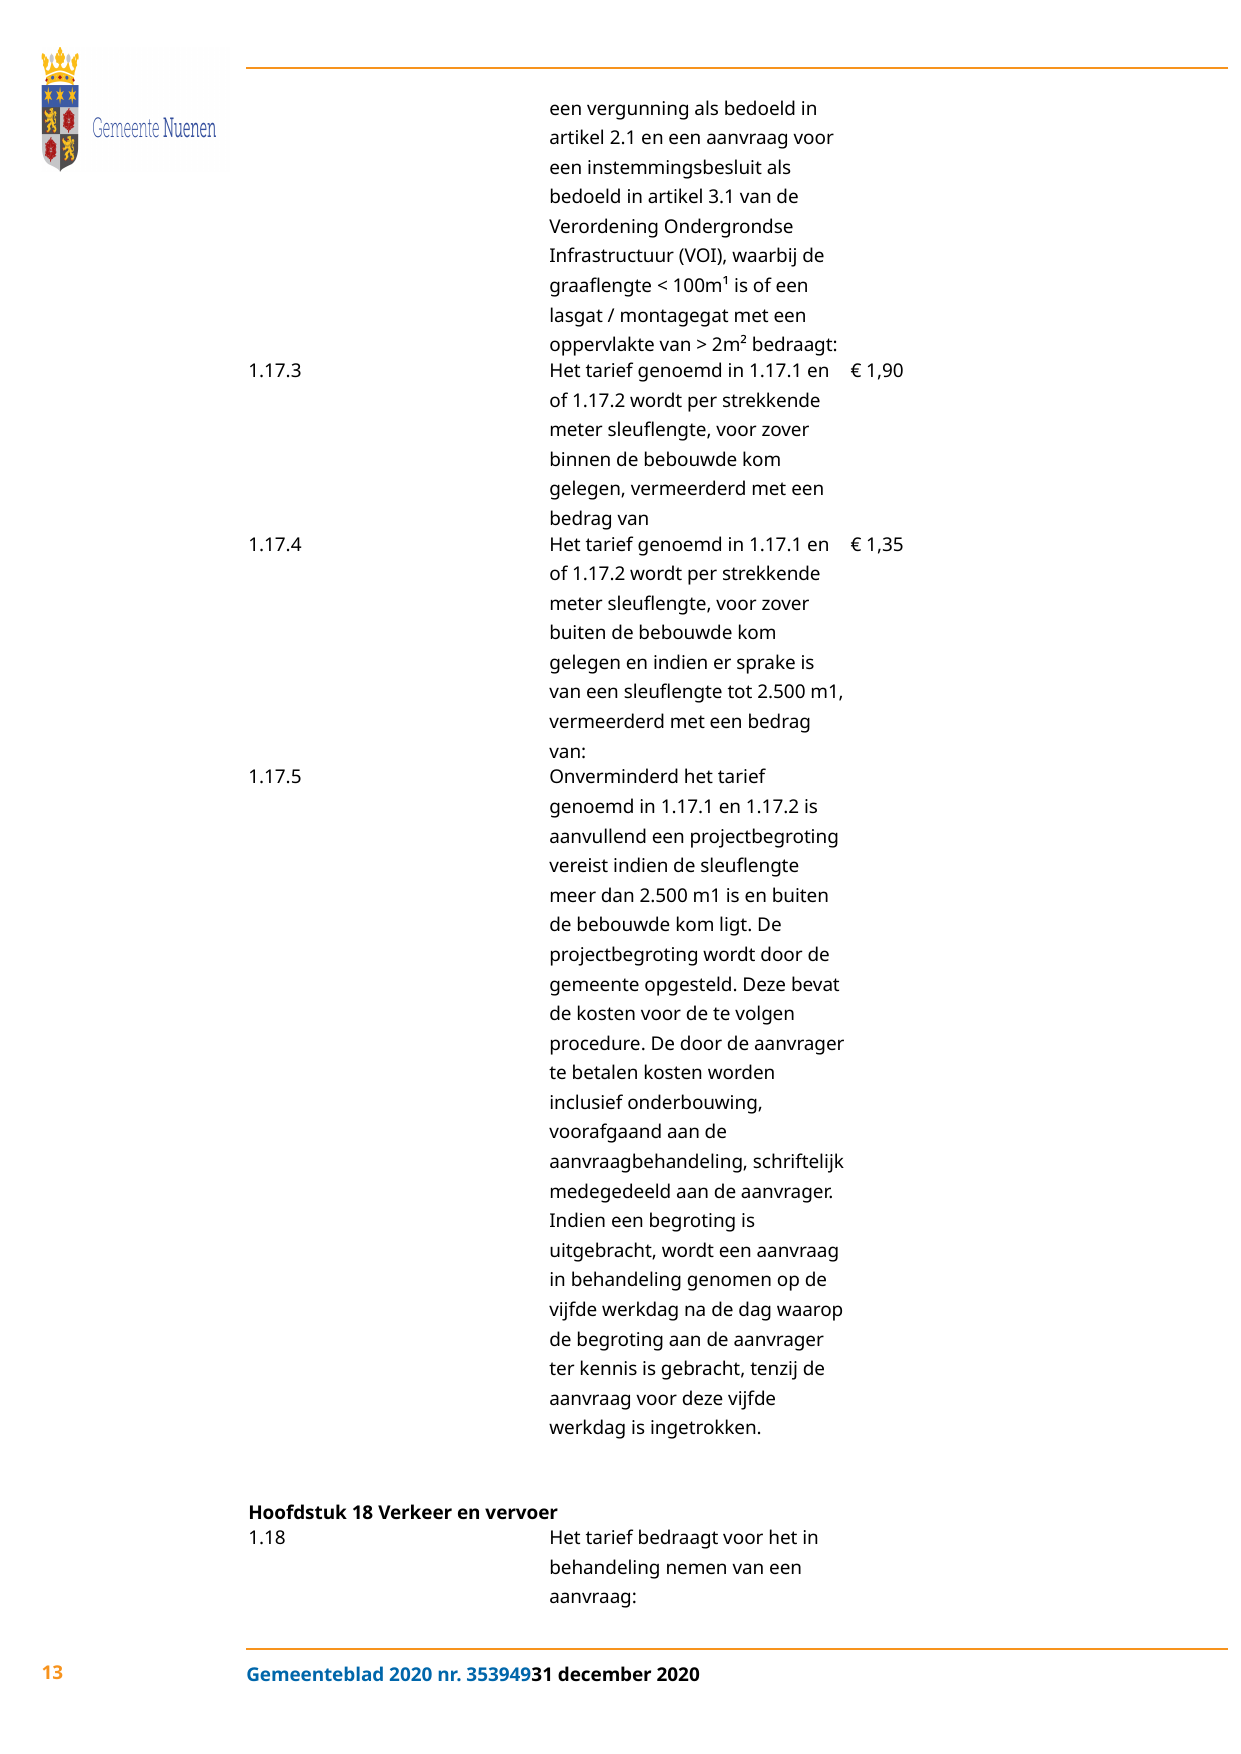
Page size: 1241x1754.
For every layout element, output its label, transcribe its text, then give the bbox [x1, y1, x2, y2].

table_cell [850, 764, 1152, 1440]
table_cell 1.17.5 [248, 764, 549, 1440]
table_cell 1.17.4 [248, 531, 549, 764]
table_cell [248, 95, 549, 357]
table_cell [248, 1440, 549, 1466]
table_cell 1.17.3 [248, 357, 549, 531]
table_cell € 1,35 [850, 531, 1152, 764]
table_header Hoofdstuk 18 Verkeer en vervoer [248, 1499, 850, 1524]
table_cell Onverminderd het tarief genoemd in 1.17.1 en 1.17.2 is aanvullend een projectbegroting vereist indien de sleuflengte meer dan 2.500 m1 is en buiten de bebouwde kom ligt. De projectbegroting wordt door de gemeente opgesteld. Deze bevat de kosten voor de te volgen procedure. De door de aanvrager te betalen kosten worden inclusief onderbouwing, voorafgaand aan de aanvraagbehandeling, schriftelijk medegedeeld aan de aanvrager. Indien een begroting is uitgebracht, wordt een aanvraag in behandeling genomen op de vijfde werkdag na de dag waarop de begroting aan de aanvrager ter kennis is gebracht, tenzij de aanvraag voor deze vijfde werkdag is ingetrokken. [549, 764, 850, 1440]
table_cell Het tarief genoemd in 1.17.1 en of 1.17.2 wordt per strekkende meter sleuflengte, voor zover binnen de bebouwde kom gelegen, vermeerderd met een bedrag van [549, 357, 850, 531]
table_cell € 1,90 [850, 357, 1152, 531]
table_cell een vergunning als bedoeld in artikel 2.1 en een aanvraag voor een instemmingsbesluit als bedoeld in artikel 3.1 van de Verordening Ondergrondse Infrastructuur (VOI), waarbij de graaflengte < 100m¹ is of een lasgat / montagegat met een oppervlakte van > 2m² bedraagt: [549, 95, 850, 357]
table_cell 1.18 [248, 1525, 549, 1609]
table_cell [850, 1440, 1152, 1466]
table_cell [850, 95, 1152, 357]
table_cell Het tarief genoemd in 1.17.1 en of 1.17.2 wordt per strekkende meter sleuflengte, voor zover buiten de bebouwde kom gelegen en indien er sprake is van een sleuflengte tot 2.500 m1, vermeerderd met een bedrag van: [549, 531, 850, 764]
picture [41, 47, 231, 172]
table_cell [850, 1525, 1152, 1609]
table_cell [549, 1440, 850, 1466]
table_cell Het tarief bedraagt voor het in behandeling nemen van een aanvraag: [549, 1525, 850, 1609]
table_header [850, 1499, 1152, 1524]
